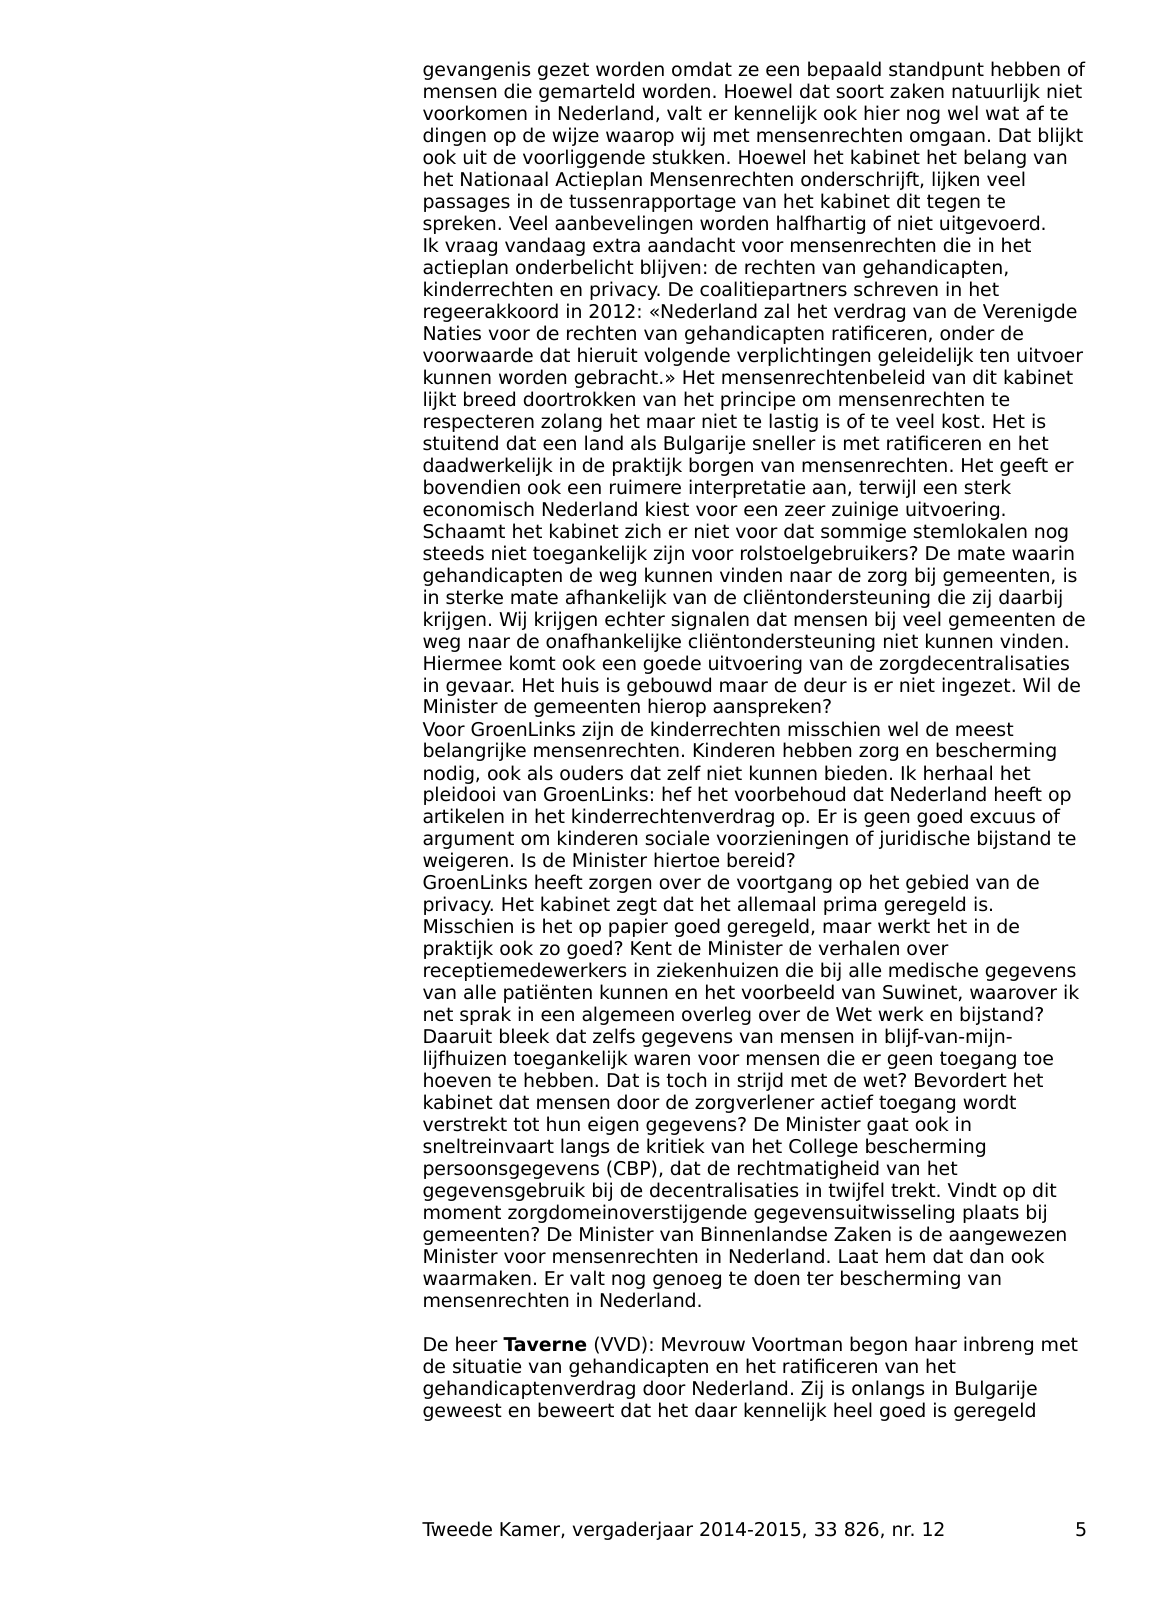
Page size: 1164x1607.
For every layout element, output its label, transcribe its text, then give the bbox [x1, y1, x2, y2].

text De heer Taverne (VVD): Mevrouw Voortman begon haar inbreng met de situatie van gehandicapten en het ratificeren van het gehandicaptenverdrag door Nederland. Zij is onlangs in Bulgarije geweest en beweert dat het daar kennelijk heel goed is geregeld [422, 1334, 1087, 1422]
text GroenLinks heeft zorgen over de voortgang op het gebied van de privacy. Het kabinet zegt dat het allemaal prima geregeld is. Misschien is het op papier goed geregeld, maar werkt het in de praktijk ook zo goed? Kent de Minister de verhalen over receptiemedewerkers in ziekenhuizen die bij alle medische gegevens van alle patiënten kunnen en het voorbeeld van Suwinet, waarover ik net sprak in een algemeen overleg over de Wet werk en bijstand? Daaruit bleek dat zelfs gegevens van mensen in blijf-van-mijn-lijfhuizen toegankelijk waren voor mensen die er geen toegang toe hoeven te hebben. Dat is toch in strijd met de wet? Bevordert het kabinet dat mensen door de zorgverlener actief toegang wordt verstrekt tot hun eigen gegevens? De Minister gaat ook in sneltreinvaart langs de kritiek van het College bescherming persoonsgegevens (CBP), dat de rechtmatigheid van het gegevensgebruik bij de decentralisaties in twijfel trekt. Vindt op dit moment zorgdomeinoverstijgende gegevensuitwisseling plaats bij gemeenten? De Minister van Binnenlandse Zaken is de aangewezen Minister voor mensenrechten in Nederland. Laat hem dat dan ook waarmaken. Er valt nog genoeg te doen ter bescherming van mensenrechten in Nederland. [422, 872, 1087, 1312]
text Voor GroenLinks zijn de kinderrechten misschien wel de meest belangrijke mensenrechten. Kinderen hebben zorg en bescherming nodig, ook als ouders dat zelf niet kunnen bieden. Ik herhaal het pleidooi van GroenLinks: hef het voorbehoud dat Nederland heeft op artikelen in het kinderrechtenverdrag op. Er is geen goed excuus of argument om kinderen sociale voorzieningen of juridische bijstand te weigeren. Is de Minister hiertoe bereid? [422, 718, 1087, 872]
text Ik vraag vandaag extra aandacht voor mensenrechten die in het actieplan onderbelicht blijven: de rechten van gehandicapten, kinderrechten en privacy. De coalitiepartners schreven in het regeerakkoord in 2012: «Nederland zal het verdrag van de Verenigde Naties voor de rechten van gehandicapten ratificeren, onder de voorwaarde dat hieruit volgende verplichtingen geleidelijk ten uitvoer kunnen worden gebracht.» Het mensenrechtenbeleid van dit kabinet lijkt breed doortrokken van het principe om mensenrechten te respecteren zolang het maar niet te lastig is of te veel kost. Het is stuitend dat een land als Bulgarije sneller is met ratificeren en het daadwerkelijk in de praktijk borgen van mensenrechten. Het geeft er bovendien ook een ruimere interpretatie aan, terwijl een sterk economisch Nederland kiest voor een zeer zuinige uitvoering. Schaamt het kabinet zich er niet voor dat sommige stemlokalen nog steeds niet toegankelijk zijn voor rolstoelgebruikers? De mate waarin gehandicapten de weg kunnen vinden naar de zorg bij gemeenten, is in sterke mate afhankelijk van de cliëntondersteuning die zij daarbij krijgen. Wij krijgen echter signalen dat mensen bij veel gemeenten de weg naar de onafhankelijke cliëntondersteuning niet kunnen vinden. Hiermee komt ook een goede uitvoering van de zorgdecentralisaties in gevaar. Het huis is gebouwd maar de deur is er niet ingezet. Wil de Minister de gemeenten hierop aanspreken? [422, 235, 1087, 718]
text gevangenis gezet worden omdat ze een bepaald standpunt hebben of mensen die gemarteld worden. Hoewel dat soort zaken natuurlijk niet voorkomen in Nederland, valt er kennelijk ook hier nog wel wat af te dingen op de wijze waarop wij met mensenrechten omgaan. Dat blijkt ook uit de voorliggende stukken. Hoewel het kabinet het belang van het Nationaal Actieplan Mensenrechten onderschrijft, lijken veel passages in de tussenrapportage van het kabinet dit tegen te spreken. Veel aanbevelingen worden halfhartig of niet uitgevoerd. [422, 59, 1087, 235]
